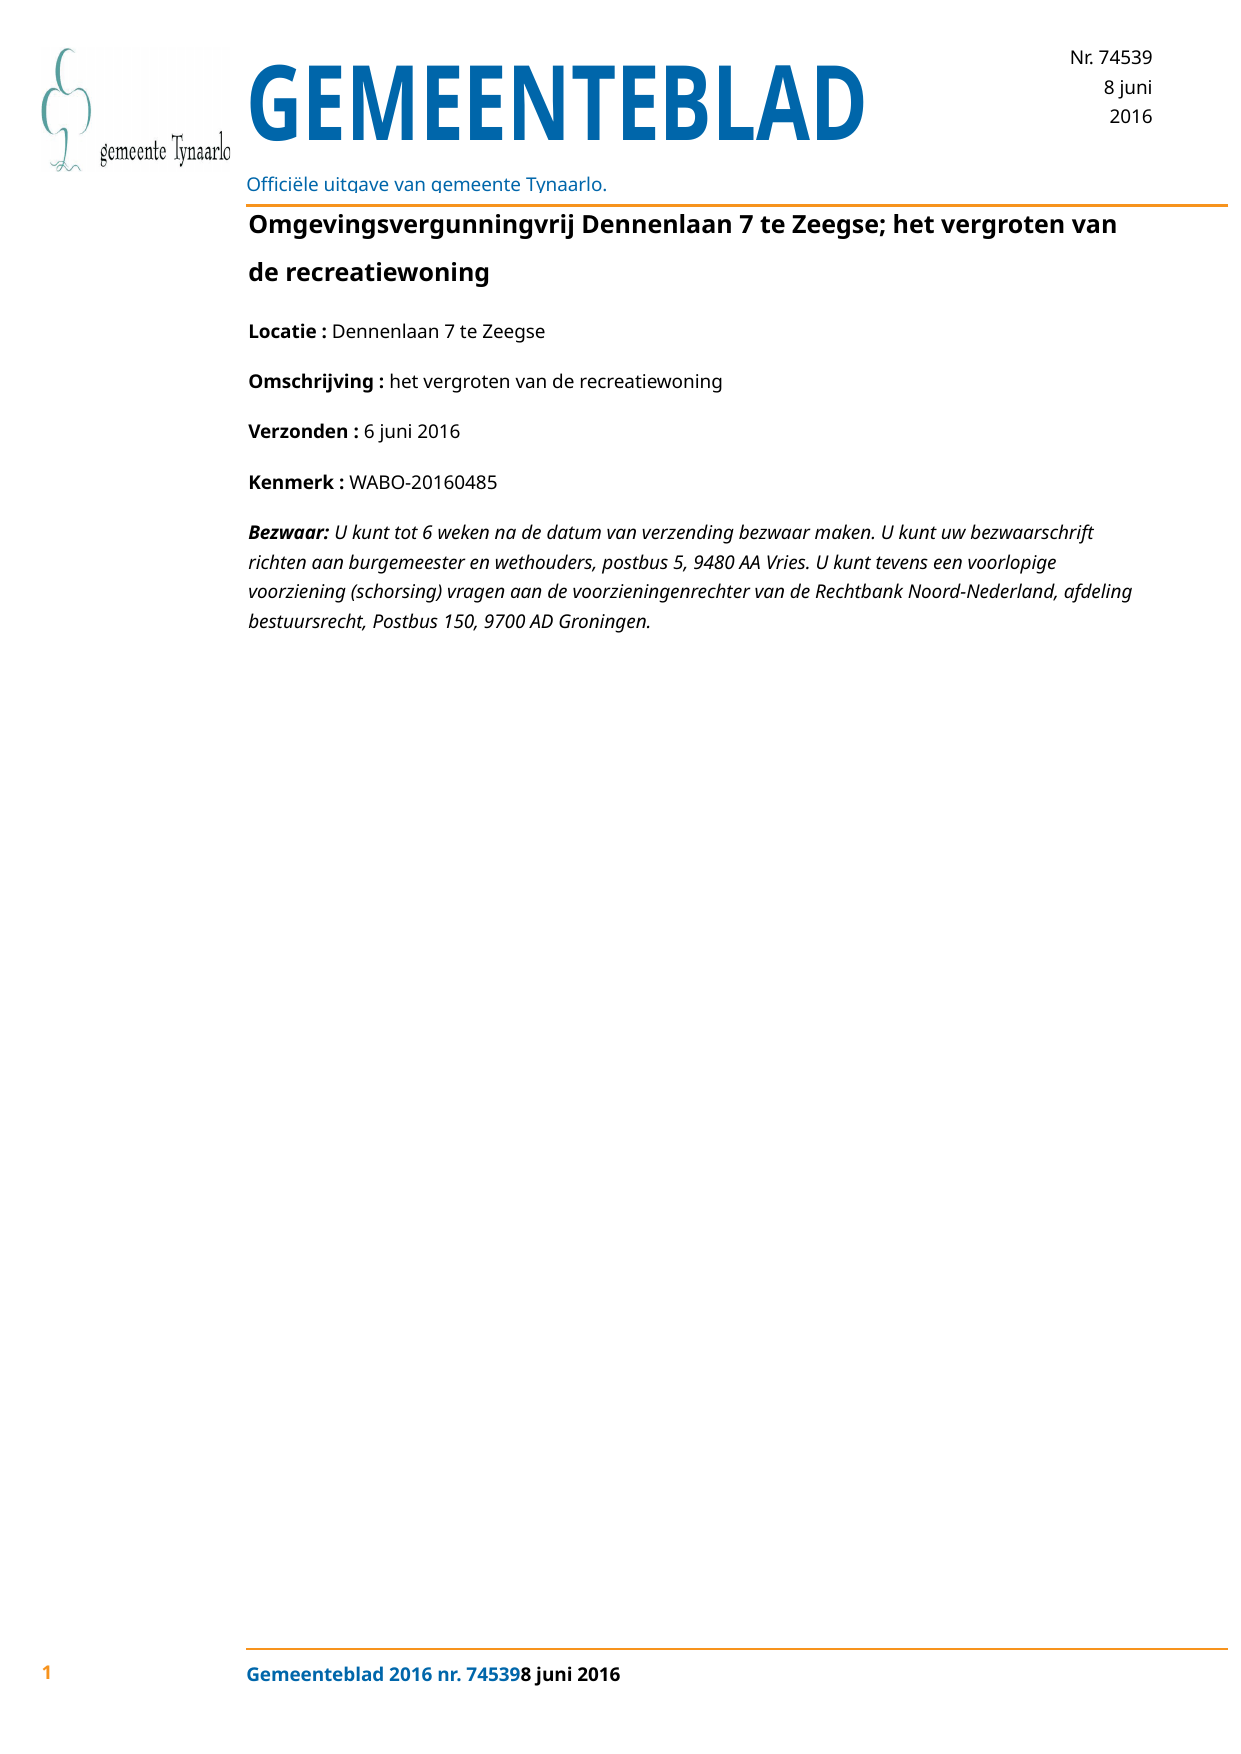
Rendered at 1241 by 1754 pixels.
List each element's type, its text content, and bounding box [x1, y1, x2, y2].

text Verzonden : 6 juni 2016 [248, 419, 1152, 444]
text Omgevingsvergunningvrij Dennenlaan 7 te Zeegse; het vergroten van de recreatiewoning [248, 207, 1152, 288]
picture [41, 47, 231, 172]
text Locatie : Dennenlaan 7 te Zeegse [248, 318, 1152, 344]
text Kenmerk : WABO-20160485 [248, 469, 1152, 495]
text Omschrijving : het vergroten van de recreatiewoning [248, 368, 1152, 394]
text Bezwaar: U kunt tot 6 weken na de datum van verzending bezwaar maken. U kunt uw bezwaarschrift richten aan burgemeester en wethouders, postbus 5, 9480 AA Vries. U kunt tevens een voorlopige voorziening (schorsing) vragen aan de voorzieningenrechter van de Rechtbank Noord-Nederland, afdeling bestuursrecht, Postbus 150, 9700 AD Groningen. [248, 519, 1152, 634]
